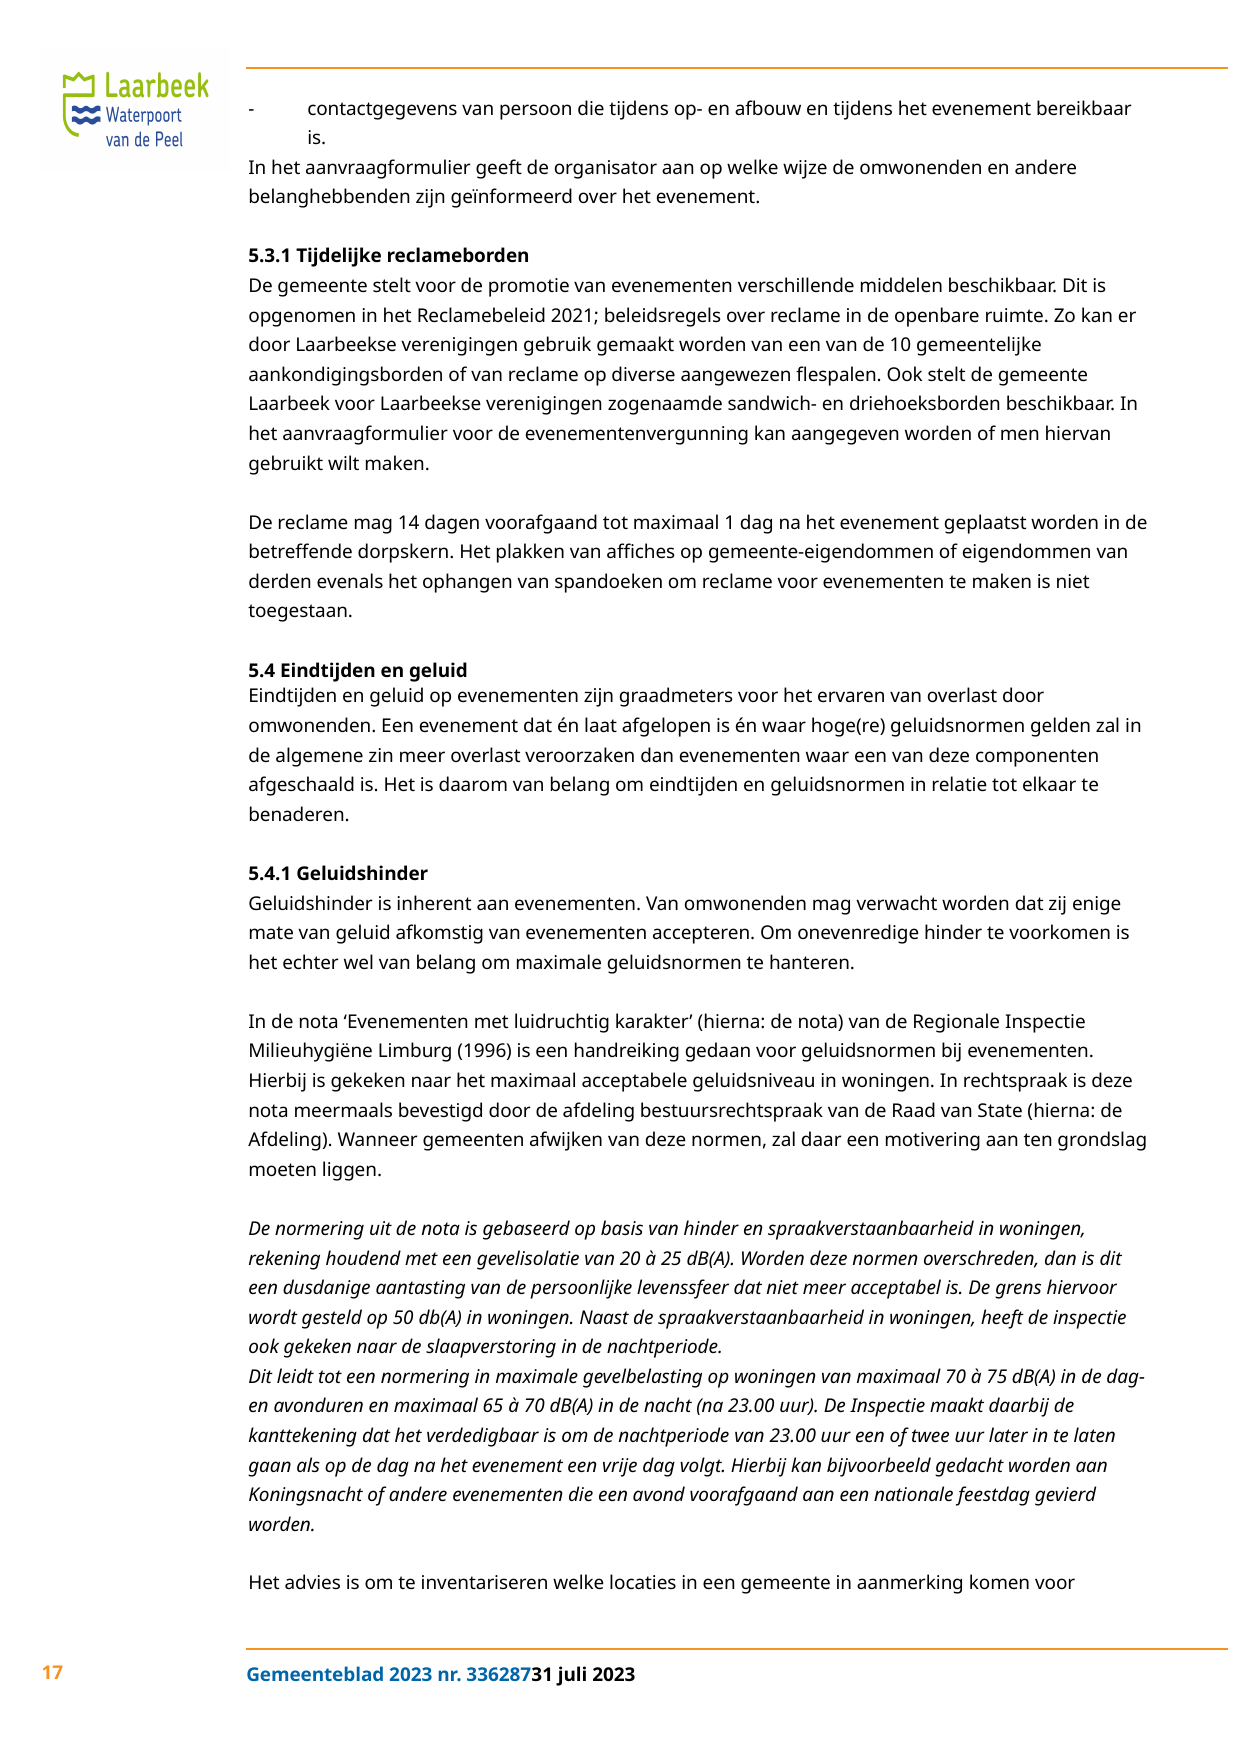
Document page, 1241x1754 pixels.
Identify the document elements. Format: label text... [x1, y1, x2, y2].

text Eindtijden en geluid op evenementen zijn graadmeters voor het ervaren van overlast door omwonenden. Een evenement dat én laat afgelopen is én waar hoge(re) geluidsnormen gelden zal in de algemene zin meer overlast veroorzaken dan evenementen waar een van deze componenten afgeschaald is. Het is daarom van belang om eindtijden en geluidsnormen in relatie tot elkaar te benaderen. [248, 683, 1152, 827]
text In het aanvraagformulier geeft de organisator aan op welke wijze de omwonenden en andere belanghebbenden zijn geïnformeerd over het evenement. [248, 154, 1152, 209]
picture [41, 47, 231, 172]
text Geluidshinder is inherent aan evenementen. Van omwonenden mag verwacht worden dat zij enige mate van geluid afkomstig van evenementen accepteren. Om onevenredige hinder te voorkomen is het echter wel van belang om maximale geluidsnormen te hanteren. [248, 890, 1152, 974]
text 5.4 Eindtijden en geluid [248, 657, 1152, 683]
list contactgegevens van persoon die tijdens op- en afbouw en tijdens het evenement bereikbaar is. [248, 95, 1152, 150]
table_header De normering uit de nota is gebaseerd op basis van hinder en spraakverstaanbaarheid in woningen, rekening houdend met een gevelisolatie van 20 à 25 dB(A). Worden deze normen overschreden, dan is dit een dusdanige aantasting van de persoonlijke levenssfeer dat niet meer acceptabel is. De grens hiervoor wordt gesteld op 50 db(A) in woningen. Naast de spraakverstaanbaarheid in woningen, heeft de inspectie ook gekeken naar de slaapverstoring in de nachtperiode. Dit leidt tot een normering in maximale gevelbelasting op woningen van maximaal 70 à 75 dB(A) in de dag- en avonduren en maximaal 65 à 70 dB(A) in de nacht (na 23.00 uur). De Inspectie maakt daarbij de kanttekening dat het verdedigbaar is om de nachtperiode van 23.00 uur een of twee uur later in te laten gaan als op de dag na het evenement een vrije dag volgt. Hierbij kan bijvoorbeeld gedacht worden aan Koningsnacht of andere evenementen die een avond voorafgaand aan een nationale feestdag gevierd worden. [248, 1215, 1152, 1537]
text 5.4.1 Geluidshinder [248, 860, 1152, 886]
text De gemeente stelt voor de promotie van evenementen verschillende middelen beschikbaar. Dit is opgenomen in het Reclamebeleid 2021; beleidsregels over reclame in de openbare ruimte. Zo kan er door Laarbeekse verenigingen gebruik gemaakt worden van een van de 10 gemeentelijke aankondigingsborden of van reclame op diverse aangewezen flespalen. Ook stelt de gemeente Laarbeek voor Laarbeekse verenigingen zogenaamde sandwich- en driehoeksborden beschikbaar. In het aanvraagformulier voor de evenementenvergunning kan aangegeven worden of men hiervan gebruikt wilt maken. [248, 272, 1152, 476]
text 5.3.1 Tijdelijke reclameborden [248, 243, 1152, 268]
text Het advies is om te inventariseren welke locaties in een gemeente in aanmerking komen voor [248, 1569, 1152, 1595]
text In de nota ‘Evenementen met luidruchtig karakter’ (hierna: de nota) van de Regionale Inspectie Milieuhygiëne Limburg (1996) is een handreiking gedaan voor geluidsnormen bij evenementen. Hierbij is gekeken naar het maximaal acceptabele geluidsniveau in woningen. In rechtspraak is deze nota meermaals bevestigd door de afdeling bestuursrechtspraak van de Raad van State (hierna: de Afdeling). Wanneer gemeenten afwijken van deze normen, zal daar een motivering aan ten grondslag moeten liggen. [248, 1008, 1152, 1182]
text De reclame mag 14 dagen voorafgaand tot maximaal 1 dag na het evenement geplaatst worden in de betreffende dorpskern. Het plakken van affiches op gemeente-eigendommen of eigendommen van derden evenals het ophangen van spandoeken om reclame voor evenementen te maken is niet toegestaan. [248, 509, 1152, 623]
